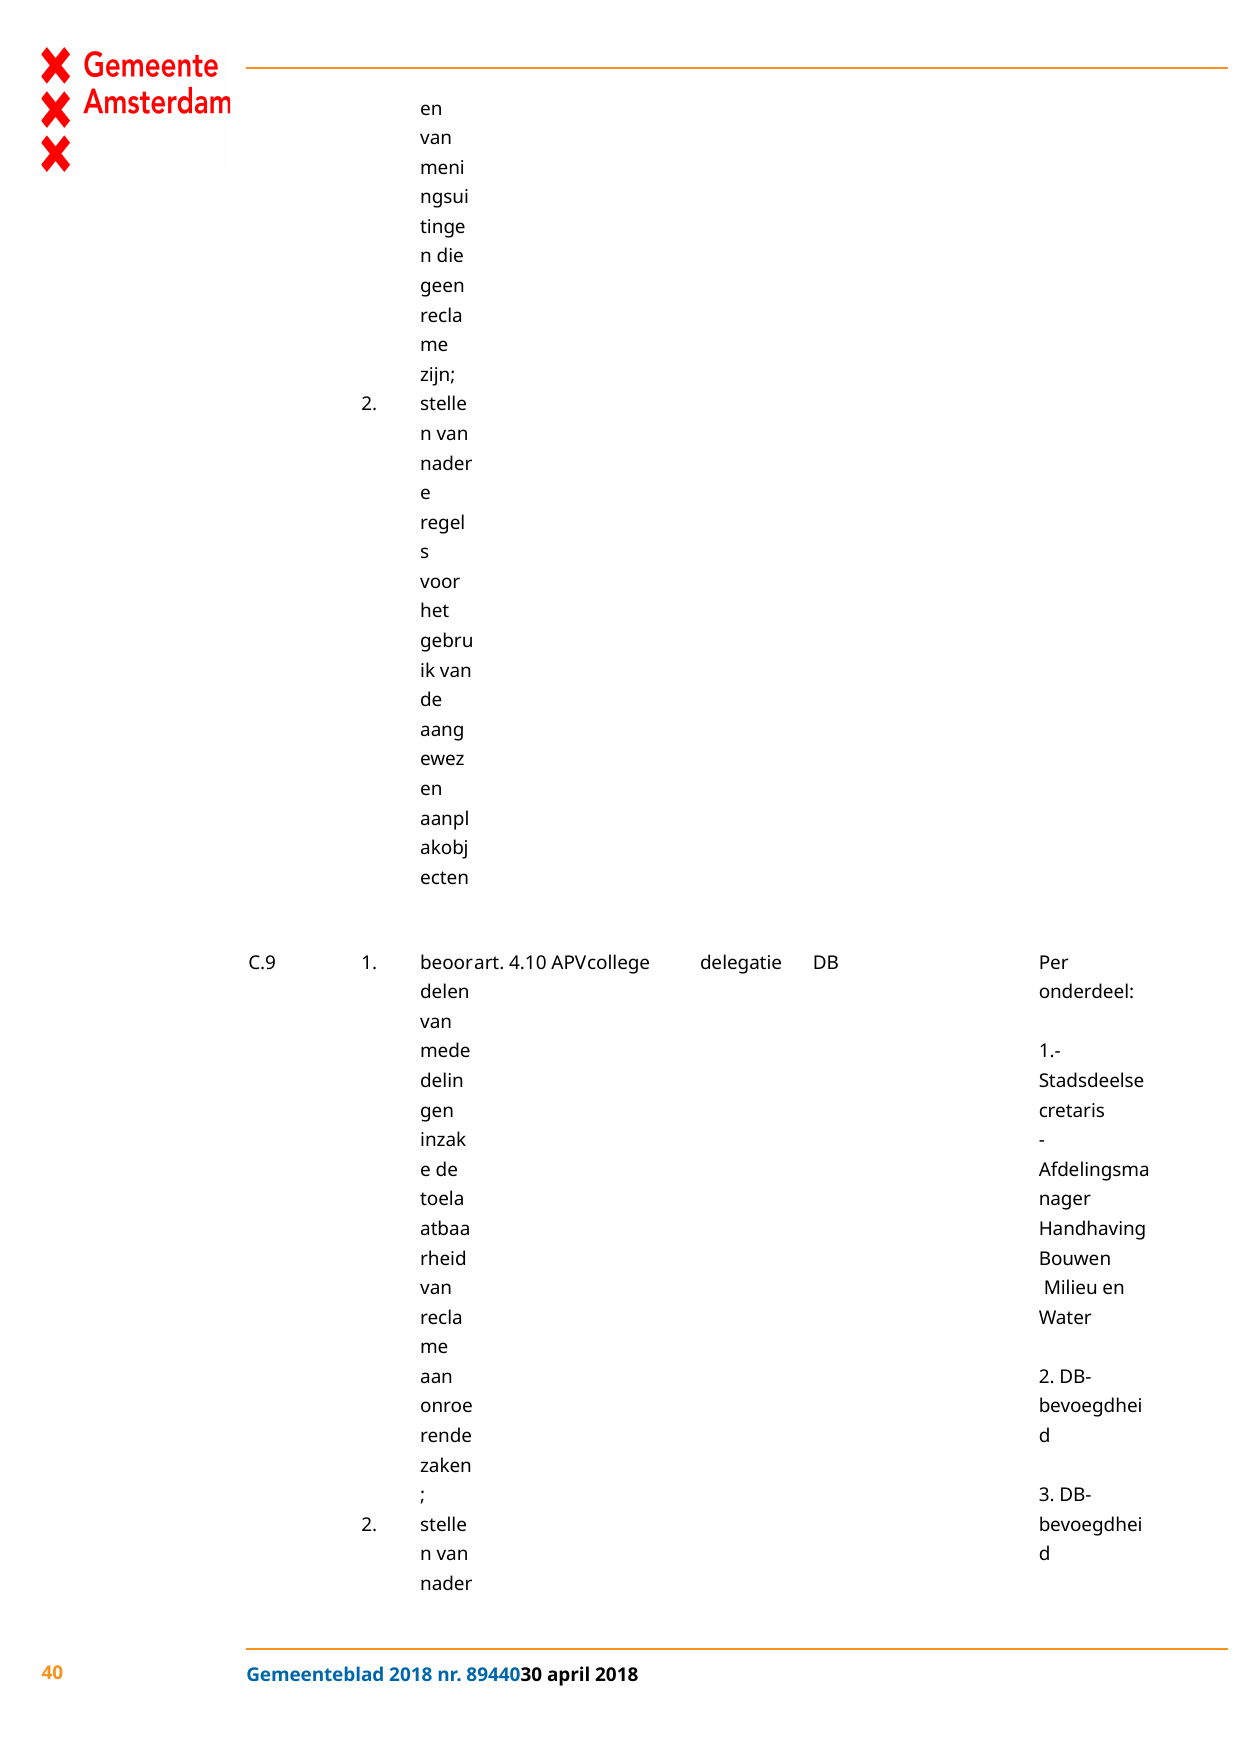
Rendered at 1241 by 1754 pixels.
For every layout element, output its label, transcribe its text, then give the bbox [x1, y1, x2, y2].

table_cell beoordelen van mededelingen inzake de toelaatbaarheid van reclame aan onroerende zaken; stellen van nader [361, 919, 474, 1596]
table_cell C.9 [248, 919, 361, 1596]
table_cell [926, 919, 1038, 1596]
table_cell en van meningsuitingen die geen reclame zijn; stellen van nadere regels voor het gebruik van de aangewezen aanplakobjecten [361, 95, 474, 919]
table_cell [926, 95, 1038, 919]
table_cell [474, 95, 587, 919]
table_cell DB [813, 919, 926, 1596]
table_cell [587, 95, 700, 919]
table_cell Per onderdeel: 1.- Stadsdeelsecretaris - Afdelingsmanager Handhaving Bouwen Milieu en Water 2. DB-bevoegdheid 3. DB-bevoegdheid [1039, 919, 1152, 1596]
table_cell [813, 95, 926, 919]
table_cell [1039, 95, 1152, 919]
table_cell college [587, 919, 700, 1596]
table_cell delegatie [700, 919, 813, 1596]
table_cell [248, 95, 361, 919]
table_cell art. 4.10 APV [474, 919, 587, 1596]
table_cell [700, 95, 813, 919]
picture [41, 47, 231, 172]
